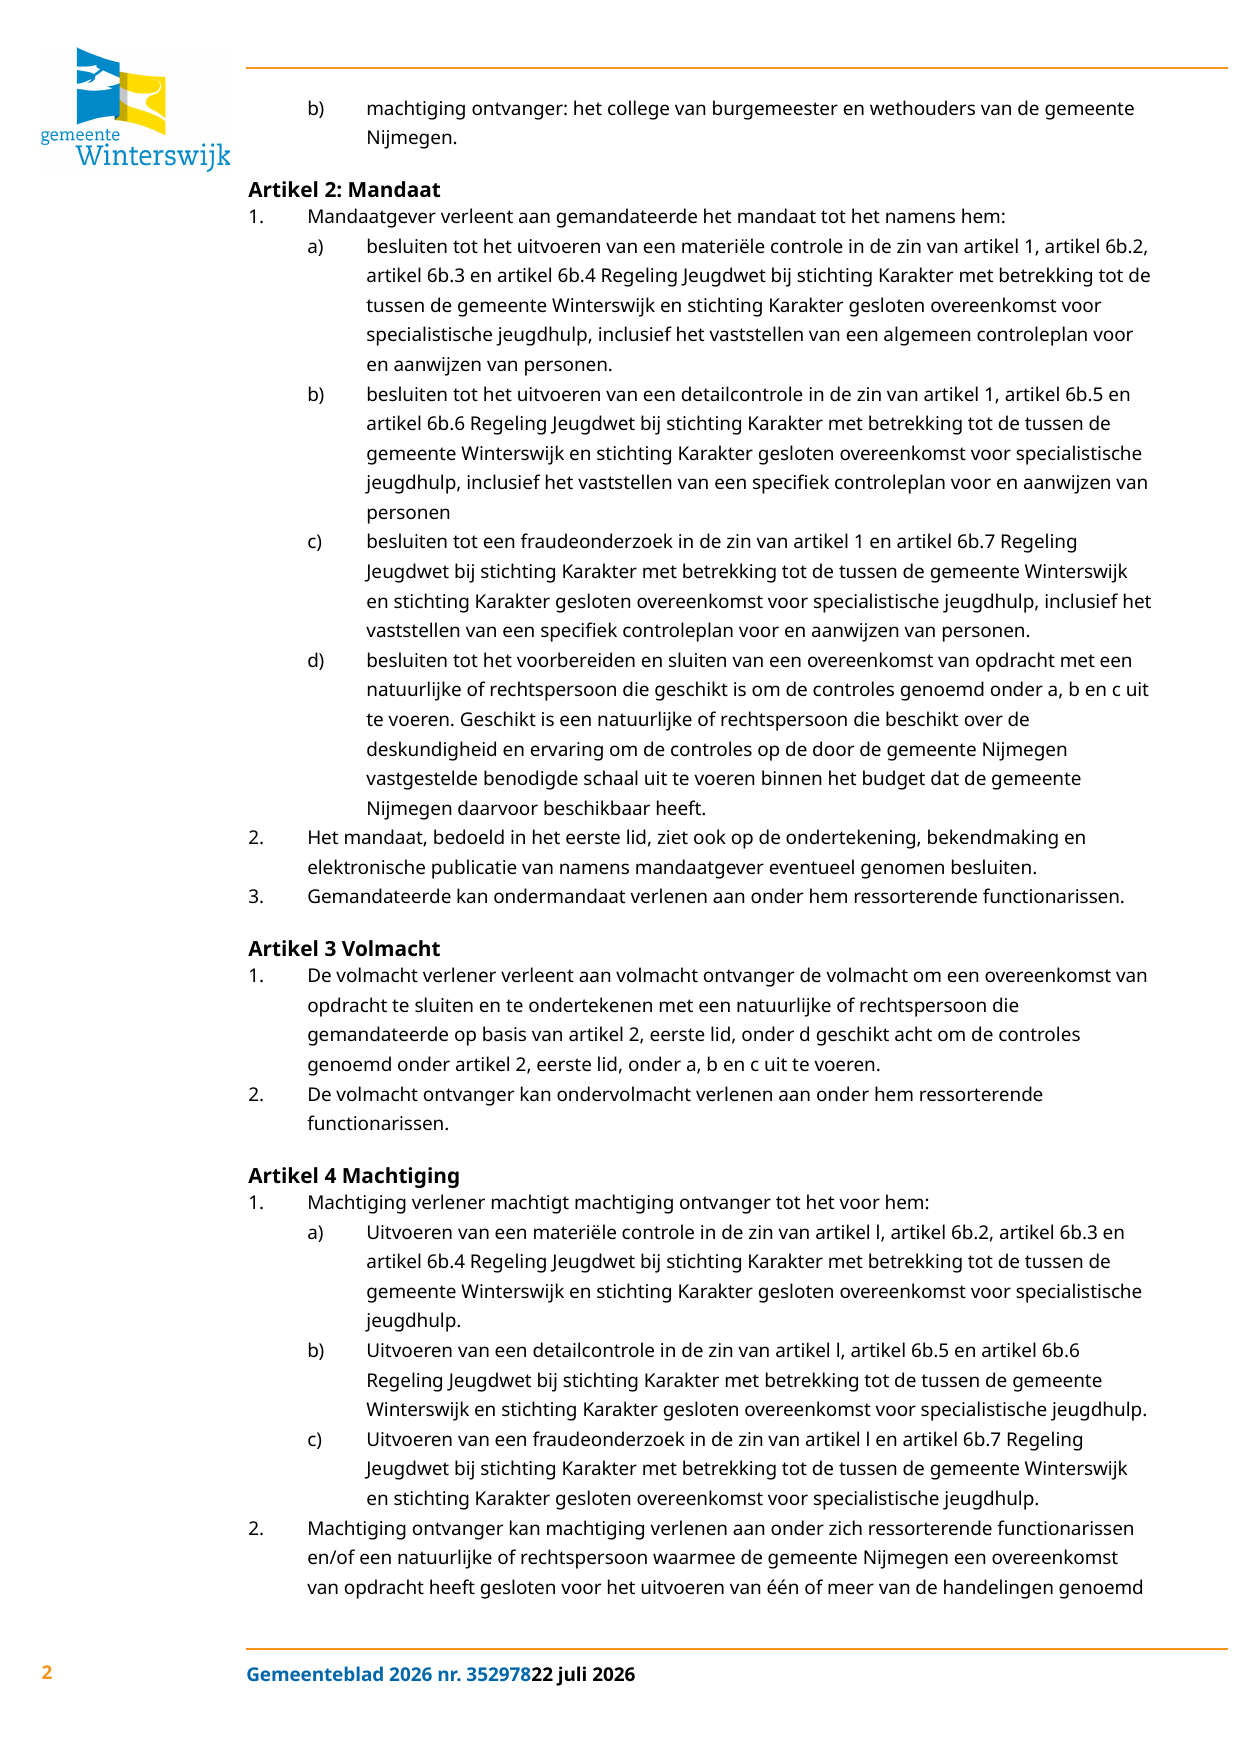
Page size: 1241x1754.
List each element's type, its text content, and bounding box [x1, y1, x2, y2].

list besluiten tot het uitvoeren van een detailcontrole in de zin van artikel 1, artikel 6b.5 en artikel 6b.6 Regeling Jeugdwet bij stichting Karakter met betrekking tot de tussen de gemeente Winterswijk en stichting Karakter gesloten overeenkomst voor specialistische jeugdhulp, inclusief het vaststellen van een specifiek controleplan voor en aanwijzen van personen [307, 381, 1152, 525]
list Uitvoeren van een detailcontrole in de zin van artikel l, artikel 6b.5 en artikel 6b.6 Regeling Jeugdwet bij stichting Karakter met betrekking tot de tussen de gemeente Winterswijk en stichting Karakter gesloten overeenkomst voor specialistische jeugdhulp. [307, 1337, 1152, 1422]
list De volmacht ontvanger kan ondervolmacht verlenen aan onder hem ressorterende functionarissen. [248, 1081, 1152, 1136]
list Uitvoeren van een fraudeonderzoek in de zin van artikel l en artikel 6b.7 Regeling Jeugdwet bij stichting Karakter met betrekking tot de tussen de gemeente Winterswijk en stichting Karakter gesloten overeenkomst voor specialistische jeugdhulp. [307, 1426, 1152, 1511]
list Mandaatgever verleent aan gemandateerde het mandaat tot het namens hem: [248, 203, 1152, 229]
list De volmacht verlener verleent aan volmacht ontvanger de volmacht om een overeenkomst van opdracht te sluiten en te ondertekenen met een natuurlijke of rechtspersoon die gemandateerde op basis van artikel 2, eerste lid, onder d geschikt acht om de controles genoemd onder artikel 2, eerste lid, onder a, b en c uit te voeren. [248, 962, 1152, 1077]
list Machtiging verlener machtigt machtiging ontvanger tot het voor hem: [248, 1189, 1152, 1215]
list besluiten tot een fraudeonderzoek in de zin van artikel 1 en artikel 6b.7 Regeling Jeugdwet bij stichting Karakter met betrekking tot de tussen de gemeente Winterswijk en stichting Karakter gesloten overeenkomst voor specialistische jeugdhulp, inclusief het vaststellen van een specifiek controleplan voor en aanwijzen van personen. [307, 529, 1152, 643]
picture [225, 153, 231, 162]
list besluiten tot het voorbereiden en sluiten van een overeenkomst van opdracht met een natuurlijke of rechtspersoon die geschikt is om de controles genoemd onder a, b en c uit te voeren. Geschikt is een natuurlijke of rechtspersoon die beschikt over de deskundigheid en ervaring om de controles op de door de gemeente Nijmegen vastgestelde benodigde schaal uit te voeren binnen het budget dat de gemeente Nijmegen daarvoor beschikbaar heeft. [307, 647, 1152, 821]
list machtiging ontvanger: het college van burgemeester en wethouders van de gemeente Nijmegen. [307, 95, 1152, 150]
picture [41, 47, 231, 172]
text Artikel 4 Machtiging [248, 1161, 1152, 1189]
list Gemandateerde kan ondermandaat verlenen aan onder hem ressorterende functionarissen. [248, 884, 1152, 909]
list Machtiging ontvanger kan machtiging verlenen aan onder zich ressorterende functionarissen en/of een natuurlijke of rechtspersoon waarmee de gemeente Nijmegen een overeenkomst van opdracht heeft gesloten voor het uitvoeren van één of meer van de handelingen genoemd [248, 1515, 1152, 1599]
text Artikel 2: Mandaat [248, 175, 1152, 203]
list Het mandaat, bedoeld in het eerste lid, ziet ook op de ondertekening, bekendmaking en elektronische publicatie van namens mandaatgever eventueel genomen besluiten. [248, 824, 1152, 880]
text Artikel 3 Volmacht [248, 934, 1152, 962]
list Uitvoeren van een materiële controle in de zin van artikel l, artikel 6b.2, artikel 6b.3 en artikel 6b.4 Regeling Jeugdwet bij stichting Karakter met betrekking tot de tussen de gemeente Winterswijk en stichting Karakter gesloten overeenkomst voor specialistische jeugdhulp. [307, 1219, 1152, 1333]
list besluiten tot het uitvoeren van een materiële controle in de zin van artikel 1, artikel 6b.2, artikel 6b.3 en artikel 6b.4 Regeling Jeugdwet bij stichting Karakter met betrekking tot de tussen de gemeente Winterswijk en stichting Karakter gesloten overeenkomst voor specialistische jeugdhulp, inclusief het vaststellen van een algemeen controleplan voor en aanwijzen van personen. [307, 233, 1152, 377]
